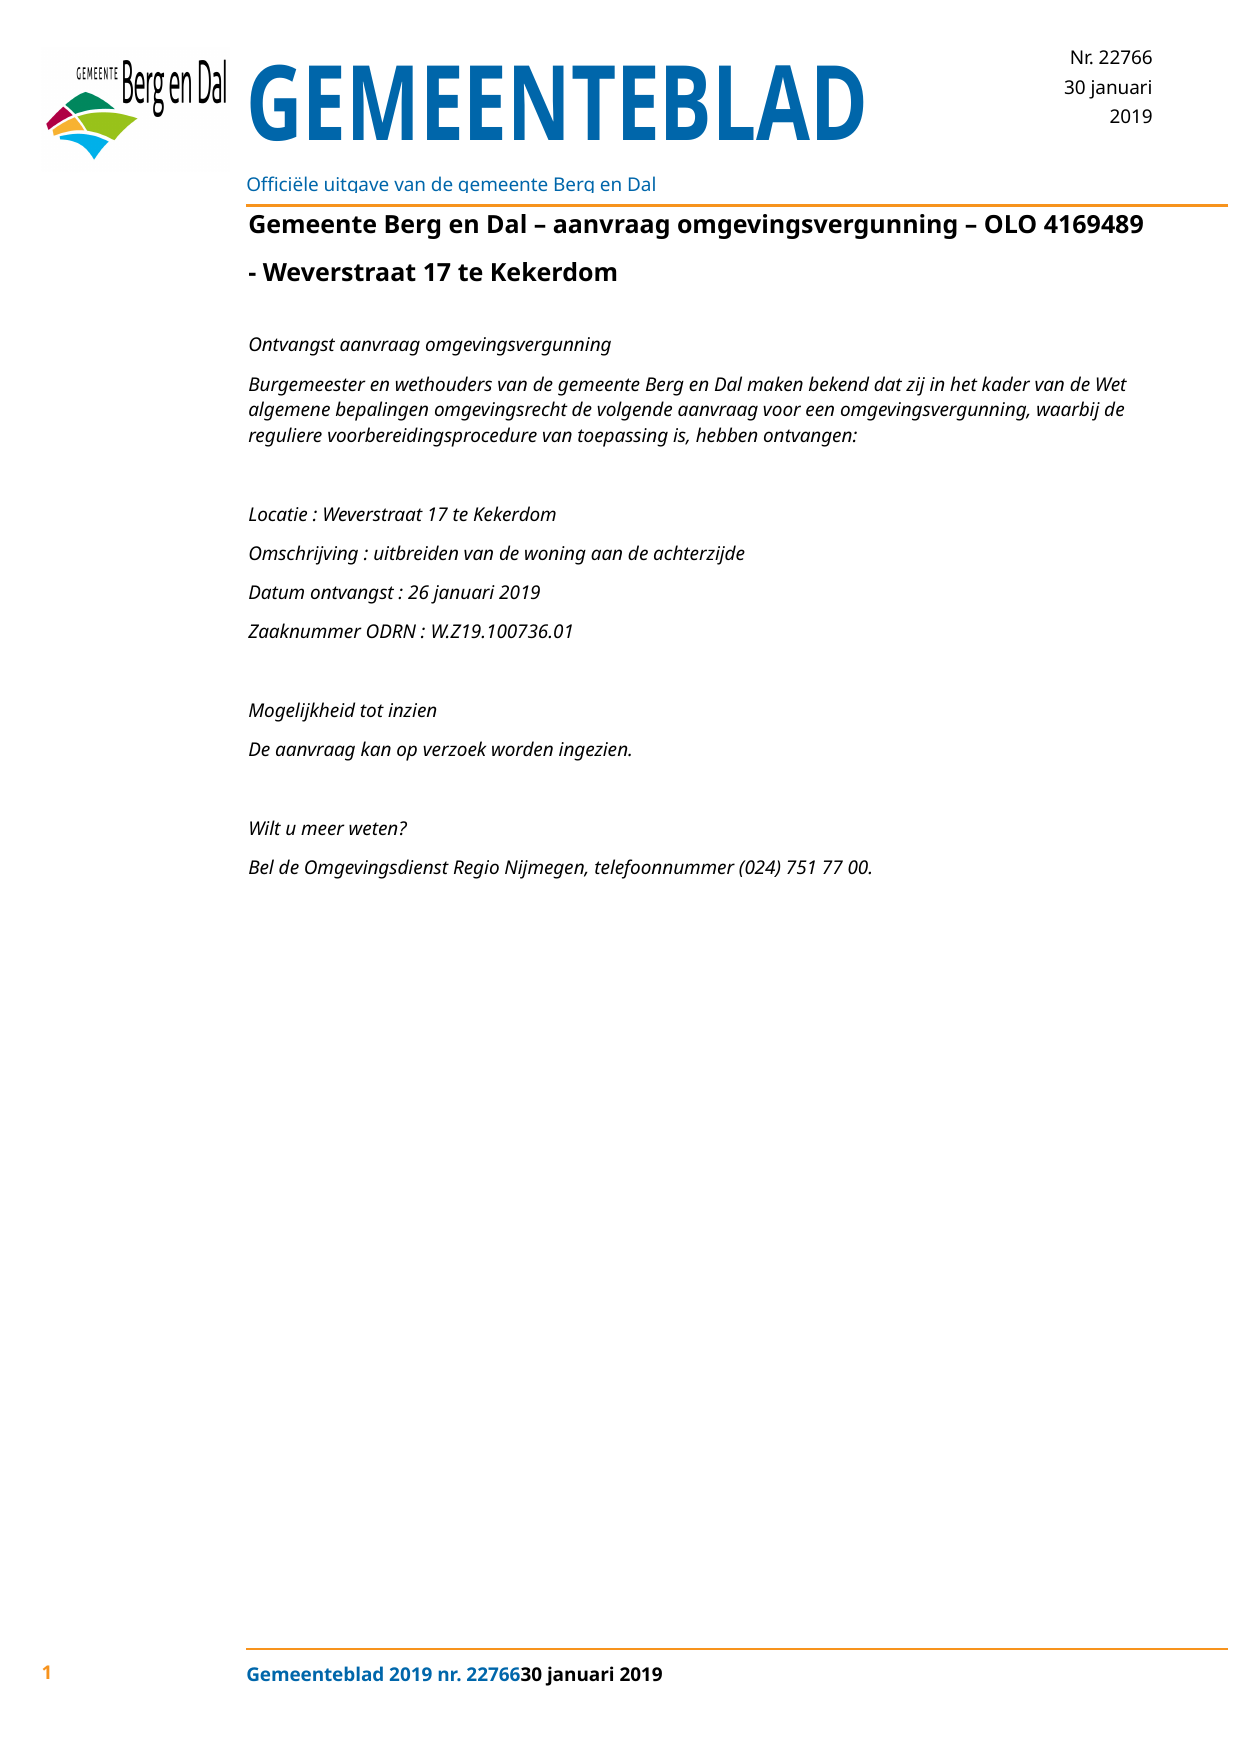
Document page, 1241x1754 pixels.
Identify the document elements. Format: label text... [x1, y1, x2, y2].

text Ontvangst aanvraag omgevingsvergunning [248, 331, 1152, 357]
text Burgemeester en wethouders van de gemeente Berg en Dal maken bekend dat zij in het kader van de Wet algemene bepalingen omgevingsrecht de volgende aanvraag voor een omgevingsvergunning, waarbij de reguliere voorbereidingsprocedure van toepassing is, hebben ontvangen: [248, 371, 1152, 448]
text Zaaknummer ODRN : W.Z19.100736.01 [248, 618, 1152, 644]
picture [41, 47, 231, 172]
text Datum ontvangst : 26 januari 2019 [248, 579, 1152, 605]
text Wilt u meer weten? [248, 815, 1152, 841]
text De aanvraag kan op verzoek worden ingezien. [248, 736, 1152, 762]
text Locatie : Weverstraat 17 te Kekerdom [248, 501, 1152, 526]
text Mogelijkheid tot inzien [248, 697, 1152, 723]
text Gemeente Berg en Dal – aanvraag omgevingsvergunning – OLO 4169489 - Weverstraat 17 te Kekerdom [248, 207, 1152, 288]
text Bel de Omgevingsdienst Regio Nijmegen, telefoonnummer (024) 751 77 00. [248, 854, 1152, 880]
text Omschrijving : uitbreiden van de woning aan de achterzijde [248, 540, 1152, 566]
